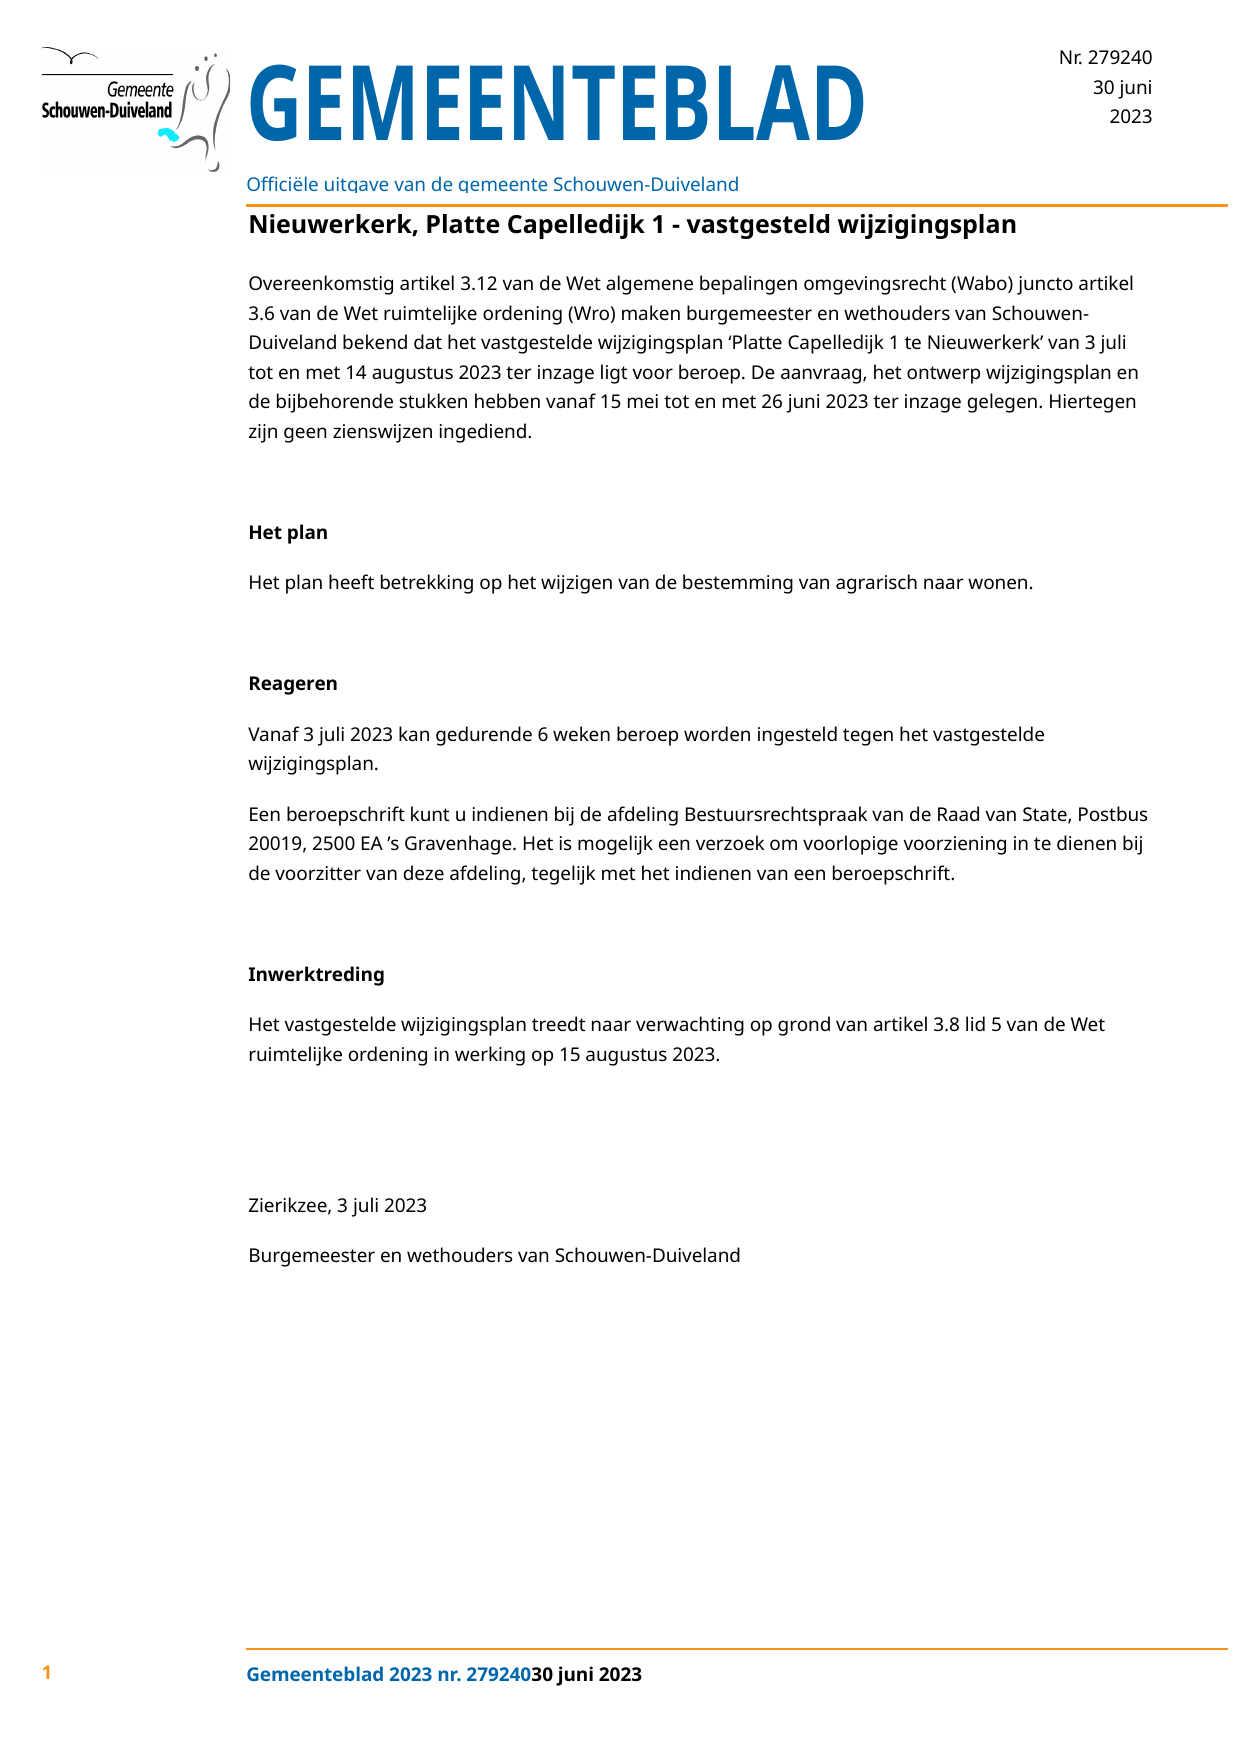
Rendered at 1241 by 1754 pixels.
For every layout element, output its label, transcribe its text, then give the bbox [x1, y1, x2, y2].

text Reageren [248, 670, 1152, 696]
text Nieuwerkerk, Platte Capelledijk 1 - vastgesteld wijzigingsplan [248, 207, 1152, 241]
text Overeenkomstig artikel 3.12 van de Wet algemene bepalingen omgevingsrecht (Wabo) juncto artikel 3.6 van de Wet ruimtelijke ordening (Wro) maken burgemeester en wethouders van Schouwen-Duiveland bekend dat het vastgestelde wijzigingsplan ‘Platte Capelledijk 1 te Nieuwerkerk’ van 3 juli tot en met 14 augustus 2023 ter inzage ligt voor beroep. De aanvraag, het ontwerp wijzigingsplan en de bijbehorende stukken hebben vanaf 15 mei tot en met 26 juni 2023 ter inzage gelegen. Hiertegen zijn geen zienswijzen ingediend. [248, 270, 1152, 444]
text Het vastgestelde wijzigingsplan treedt naar verwachting op grond van artikel 3.8 lid 5 van de Wet ruimtelijke ordening in werking op 15 augustus 2023. [248, 1011, 1152, 1066]
text Burgemeester en wethouders van Schouwen-Duiveland [248, 1242, 1152, 1268]
text Inwerktreding [248, 961, 1152, 986]
text Een beroepschrift kunt u indienen bij de afdeling Bestuursrechtspraak van de Raad van State, Postbus 20019, 2500 EA ’s Gravenhage. Het is mogelijk een verzoek om voorlopige voorziening in te dienen bij de voorzitter van deze afdeling, tegelijk met het indienen van een beroepschrift. [248, 801, 1152, 886]
text Vanaf 3 juli 2023 kan gedurende 6 weken beroep worden ingesteld tegen het vastgestelde wijzigingsplan. [248, 721, 1152, 776]
text Het plan [248, 519, 1152, 545]
picture [41, 47, 231, 172]
text Zierikzee, 3 juli 2023 [248, 1192, 1152, 1218]
text Het plan heeft betrekking op het wijzigen van de bestemming van agrarisch naar wonen. [248, 569, 1152, 595]
